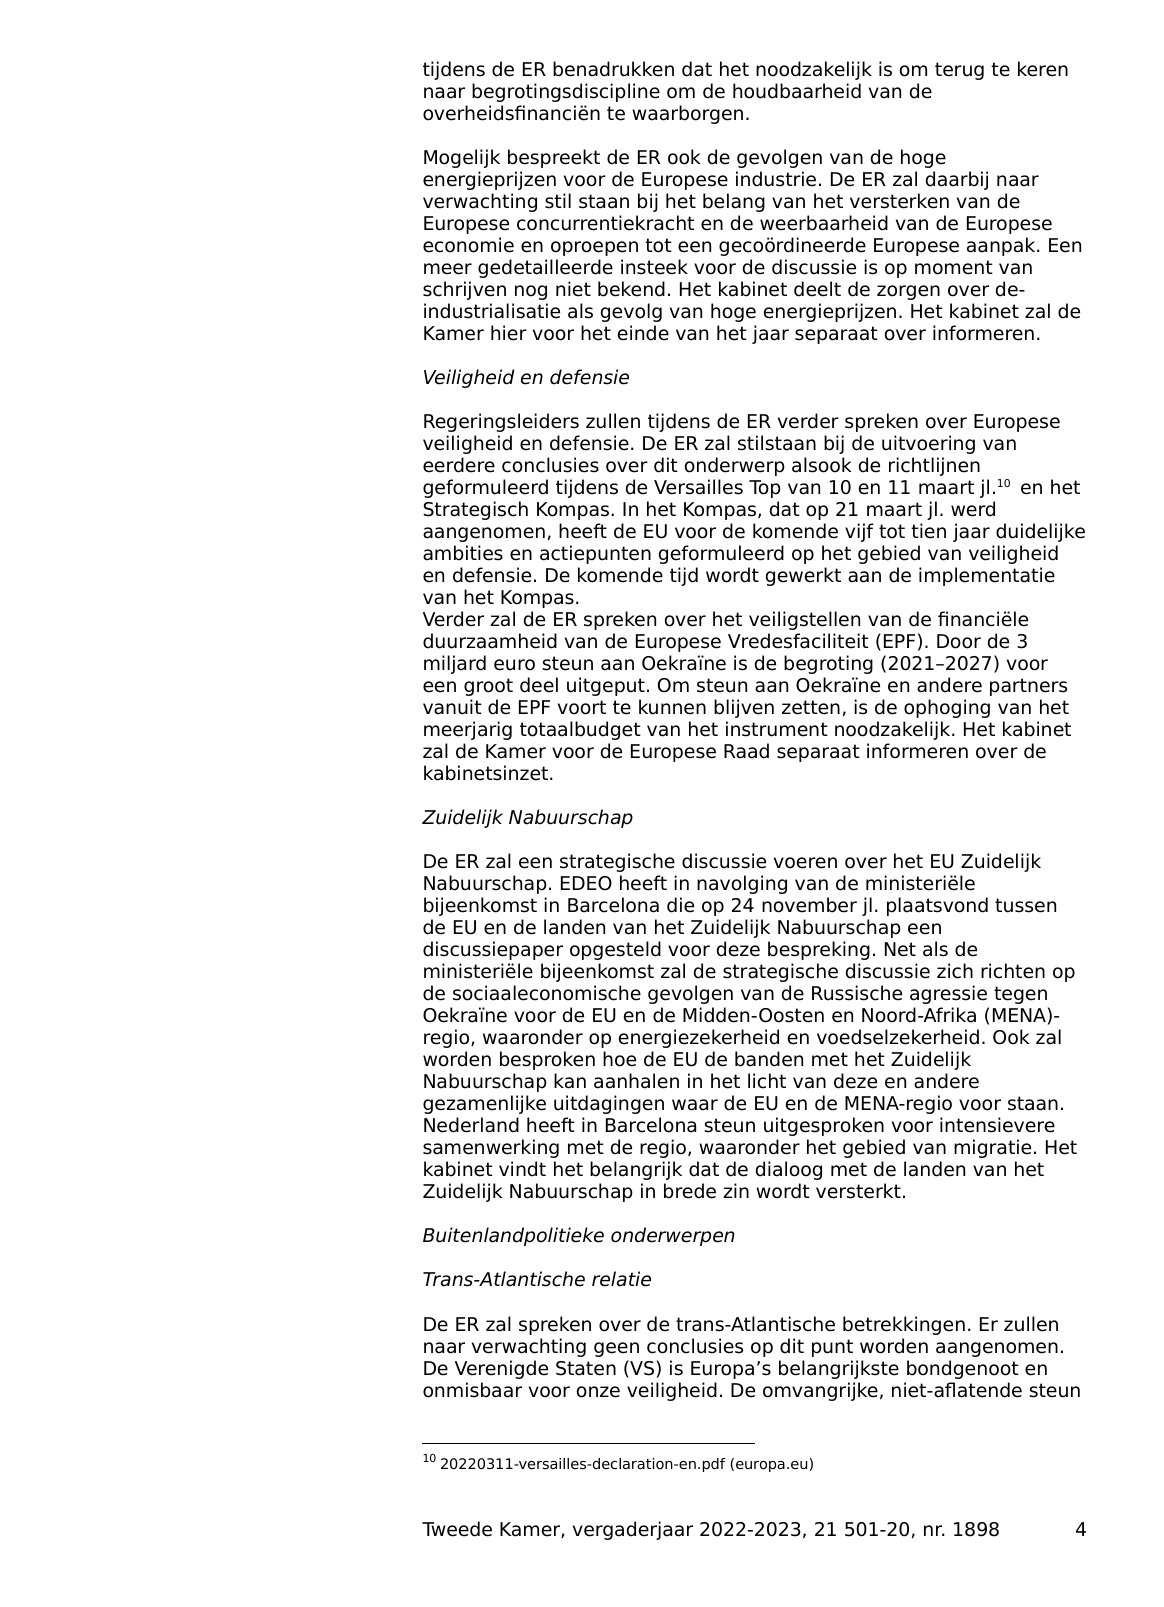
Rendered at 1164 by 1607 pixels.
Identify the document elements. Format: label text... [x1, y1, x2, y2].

text tijdens de ER benadrukken dat het noodzakelijk is om terug te keren naar begrotingsdiscipline om de houdbaarheid van de overheidsfinanciën te waarborgen. [422, 59, 1087, 125]
text Verder zal de ER spreken over het veiligstellen van de financiële duurzaamheid van de Europese Vredesfaciliteit (EPF). Door de 3 miljard euro steun aan Oekraïne is de begroting (2021–2027) voor een groot deel uitgeput. Om steun aan Oekraïne en andere partners vanuit de EPF voort te kunnen blijven zetten, is de ophoging van het meerjarig totaalbudget van het instrument noodzakelijk. Het kabinet zal de Kamer voor de Europese Raad separaat informeren over de kabinetsinzet. [422, 609, 1087, 785]
text De ER zal spreken over de trans-Atlantische betrekkingen. Er zullen naar verwachting geen conclusies op dit punt worden aangenomen. De Verenigde Staten (VS) is Europa’s belangrijkste bondgenoot en onmisbaar voor onze veiligheid. De omvangrijke, niet-aflatende steun [422, 1313, 1087, 1401]
text De ER zal een strategische discussie voeren over het EU Zuidelijk Nabuurschap. EDEO heeft in navolging van de ministeriële bijeenkomst in Barcelona die op 24 november jl. plaatsvond tussen de EU en de landen van het Zuidelijk Nabuurschap een discussiepaper opgesteld voor deze bespreking. Net als de ministeriële bijeenkomst zal de strategische discussie zich richten op de sociaaleconomische gevolgen van de Russische agressie tegen Oekraïne voor de EU en de Midden-Oosten en Noord-Afrika (MENA)-regio, waaronder op energiezekerheid en voedselzekerheid. Ook zal worden besproken hoe de EU de banden met het Zuidelijk Nabuurschap kan aanhalen in het licht van deze en andere gezamenlijke uitdagingen waar de EU en de MENA-regio voor staan. Nederland heeft in Barcelona steun uitgesproken voor intensievere samenwerking met de regio, waaronder het gebied van migratie. Het kabinet vindt het belangrijk dat de dialoog met de landen van het Zuidelijk Nabuurschap in brede zin wordt versterkt. [422, 851, 1087, 1203]
subtitle Zuidelijk Nabuurschap [422, 807, 1087, 829]
subtitle Veiligheid en defensie [422, 367, 1087, 389]
text Mogelijk bespreekt de ER ook de gevolgen van de hoge energieprijzen voor de Europese industrie. De ER zal daarbij naar verwachting stil staan bij het belang van het versterken van de Europese concurrentiekracht en de weerbaarheid van de Europese economie en oproepen tot een gecoördineerde Europese aanpak. Een meer gedetailleerde insteek voor de discussie is op moment van schrijven nog niet bekend. Het kabinet deelt de zorgen over de-industrialisatie als gevolg van hoge energieprijzen. Het kabinet zal de Kamer hier voor het einde van het jaar separaat over informeren. [422, 147, 1087, 345]
subtitle Trans-Atlantische relatie [422, 1269, 1087, 1291]
text 20220311-versailles-declaration-en.pdf (europa.eu) [422, 1452, 1087, 1474]
subtitle Buitenlandpolitieke onderwerpen [422, 1225, 1087, 1247]
text Regeringsleiders zullen tijdens de ER verder spreken over Europese veiligheid en defensie. De ER zal stilstaan bij de uitvoering van eerdere conclusies over dit onderwerp alsook de richtlijnen geformuleerd tijdens de Versailles Top van 10 en 11 maart jl. en het Strategisch Kompas. In het Kompas, dat op 21 maart jl. werd aangenomen, heeft de EU voor de komende vijf tot tien jaar duidelijke ambities en actiepunten geformuleerd op het gebied van veiligheid en defensie. De komende tijd wordt gewerkt aan de implementatie van het Kompas. [422, 411, 1087, 609]
